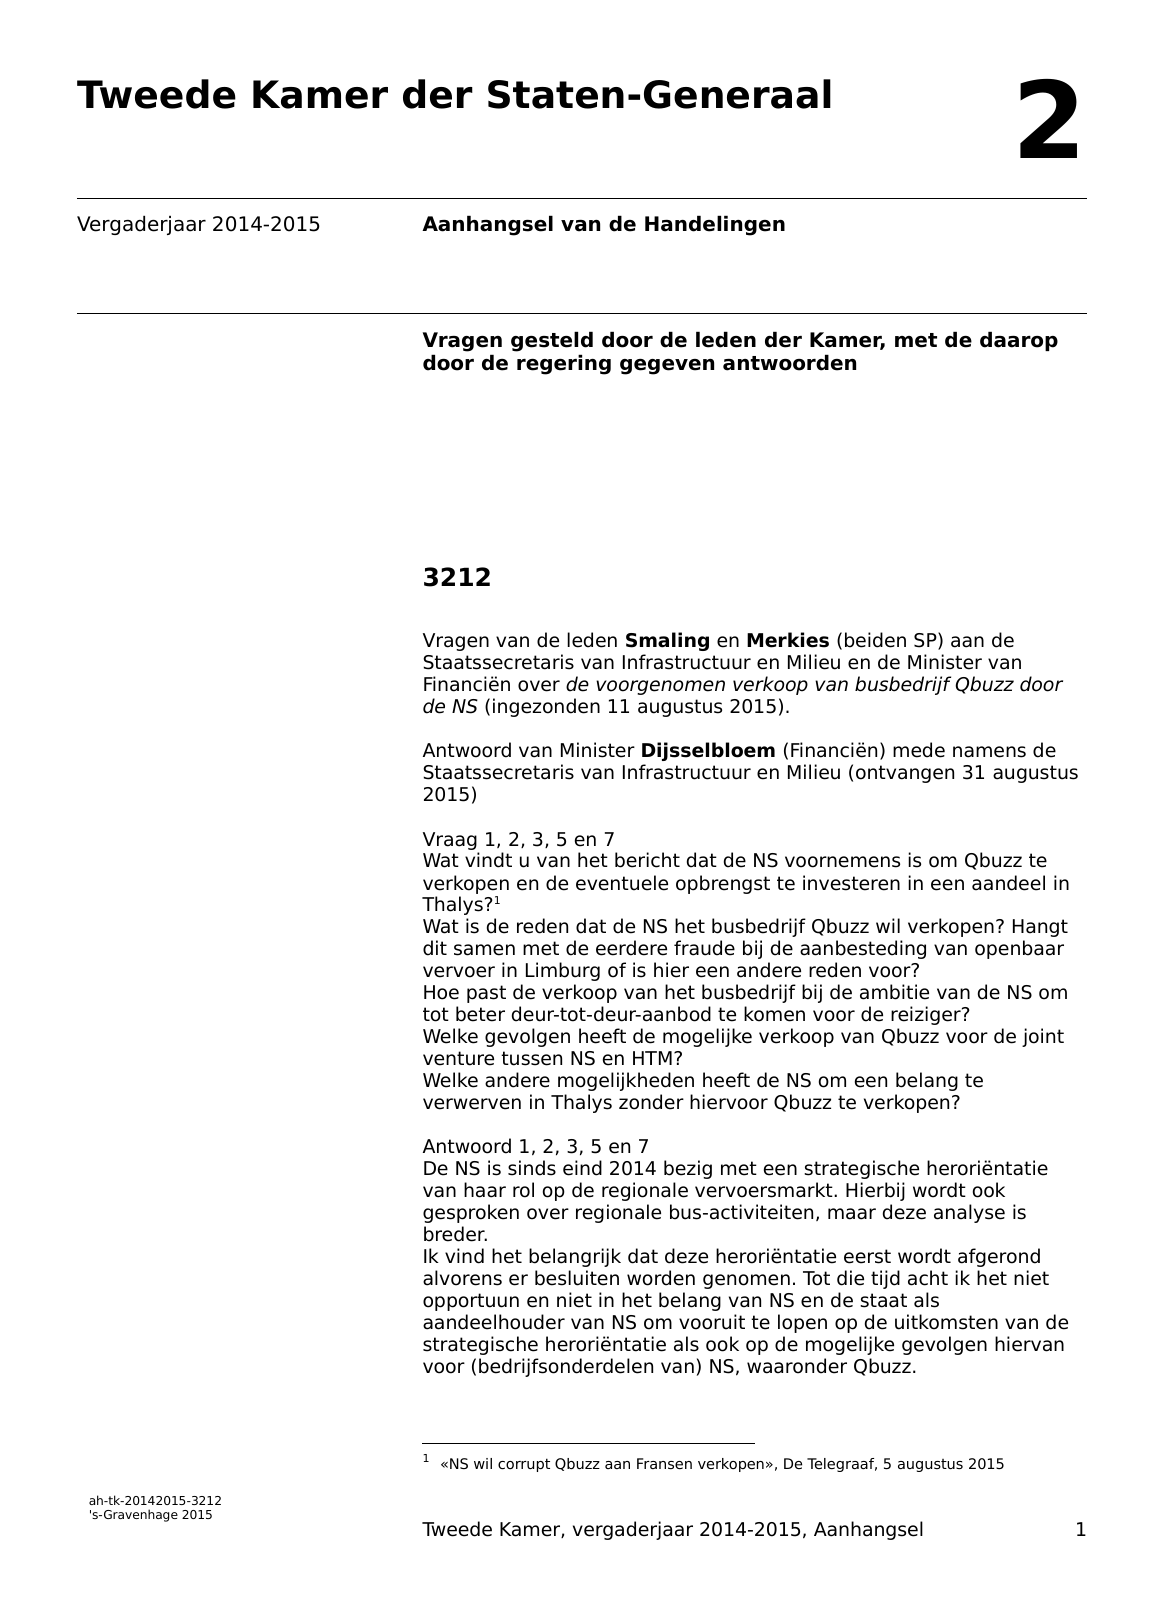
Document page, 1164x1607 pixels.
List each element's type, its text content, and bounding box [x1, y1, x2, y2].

text Antwoord 1, 2, 3, 5 en 7 [422, 1136, 1087, 1158]
text Ik vind het belangrijk dat deze heroriëntatie eerst wordt afgerond alvorens er besluiten worden genomen. Tot die tijd acht ik het niet opportuun en niet in het belang van NS en de staat als aandeelhouder van NS om vooruit te lopen op de uitkomsten van de strategische heroriëntatie als ook op de mogelijke gevolgen hiervan voor (bedrijfsonderdelen van) NS, waaronder Qbuzz. [422, 1246, 1087, 1378]
text 3212 [422, 563, 1087, 592]
text Wat is de reden dat de NS het busbedrijf Qbuzz wil verkopen? Hangt dit samen met de eerdere fraude bij de aanbesteding van openbaar vervoer in Limburg of is hier een andere reden voor? [422, 916, 1087, 982]
text «NS wil corrupt Qbuzz aan Fransen verkopen», De Telegraaf, 5 augustus 2015 [422, 1452, 1087, 1474]
text Vraag 1, 2, 3, 5 en 7 [422, 828, 1087, 850]
text Hoe past de verkoop van het busbedrijf bij de ambitie van de NS om tot beter deur-tot-deur-aanbod te komen voor de reiziger? [422, 982, 1087, 1026]
text Wat vindt u van het bericht dat de NS voornemens is om Qbuzz te verkopen en de eventuele opbrengst te investeren in een aandeel in Thalys? [422, 850, 1087, 916]
table_cell Vragen gesteld door de leden der Kamer, met de daarop door de regering gegeven antwoorden [422, 314, 1087, 375]
text Antwoord van Minister Dijsselbloem (Financiën) mede namens de Staatssecretaris van Infrastructuur en Milieu (ontvangen 31 augustus 2015) [422, 740, 1087, 806]
table_cell [77, 314, 422, 375]
table_header 2 [886, 59, 1087, 198]
text 's-Gravenhage 2015 [88, 1508, 323, 1522]
text Welke andere mogelijkheden heeft de NS om een belang te verwerven in Thalys zonder hiervoor Qbuzz te verkopen? [422, 1070, 1087, 1114]
text Welke gevolgen heeft de mogelijke verkoop van Qbuzz voor de joint venture tussen NS en HTM? [422, 1026, 1087, 1070]
text Vragen van de leden Smaling en Merkies (beiden SP) aan de Staatssecretaris van Infrastructuur en Milieu en de Minister van Financiën over de voorgenomen verkoop van busbedrijf Qbuzz door de NS (ingezonden 11 augustus 2015). [422, 630, 1087, 718]
table_cell Aanhangsel van de Handelingen [422, 199, 1087, 313]
text De NS is sinds eind 2014 bezig met een strategische heroriëntatie van haar rol op de regionale vervoersmarkt. Hierbij wordt ook gesproken over regionale bus-activiteiten, maar deze analyse is breder. [422, 1158, 1087, 1246]
table_cell Vergaderjaar 2014-2015 [77, 199, 422, 313]
text ah-tk-20142015-3212 [88, 1494, 323, 1508]
table_header Tweede Kamer der Staten-Generaal [77, 59, 886, 198]
